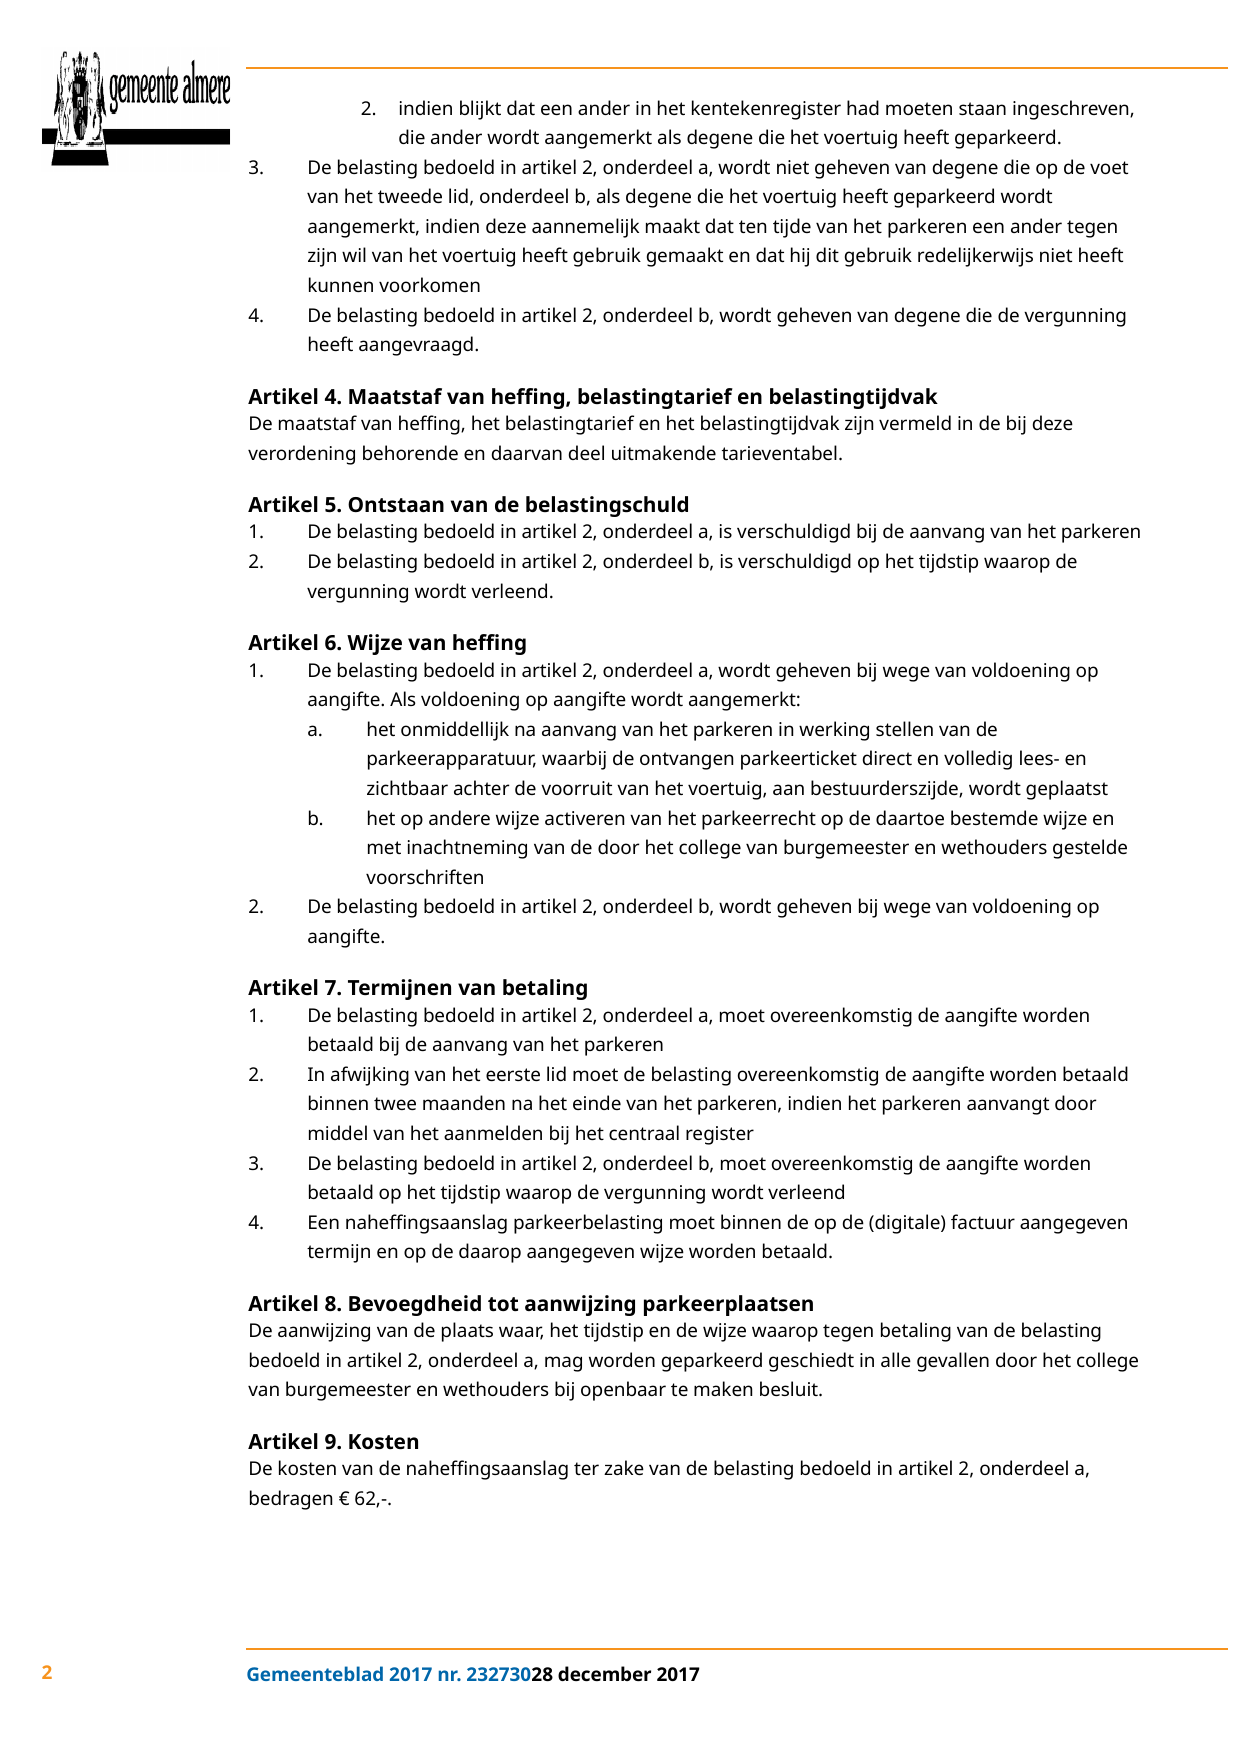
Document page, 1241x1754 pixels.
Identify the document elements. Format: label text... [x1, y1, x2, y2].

text Artikel 7. Termijnen van betaling [248, 973, 1152, 1002]
list Een naheffingsaanslag parkeerbelasting moet binnen de op de (digitale) factuur aangegeven termijn en op de daarop aangegeven wijze worden betaald. [248, 1209, 1152, 1264]
list In afwijking van het eerste lid moet de belasting overeenkomstig de aangifte worden betaald binnen twee maanden na het einde van het parkeren, indien het parkeren aanvangt door middel van het aanmelden bij het centraal register [248, 1061, 1152, 1146]
list De belasting bedoeld in artikel 2, onderdeel a, wordt niet geheven van degene die op de voet van het tweede lid, onderdeel b, als degene die het voertuig heeft geparkeerd wordt aangemerkt, indien deze aannemelijk maakt dat ten tijde van het parkeren een ander tegen zijn wil van het voertuig heeft gebruik gemaakt en dat hij dit gebruik redelijkerwijs niet heeft kunnen voorkomen [248, 154, 1152, 298]
list De belasting bedoeld in artikel 2, onderdeel b, moet overeenkomstig de aangifte worden betaald op het tijdstip waarop de vergunning wordt verleend [248, 1150, 1152, 1205]
picture [41, 47, 231, 172]
list De belasting bedoeld in artikel 2, onderdeel b, wordt geheven bij wege van voldoening op aangifte. [248, 893, 1152, 949]
list De belasting bedoeld in artikel 2, onderdeel a, moet overeenkomstig de aangifte worden betaald bij de aanvang van het parkeren [248, 1002, 1152, 1057]
text De kosten van de naheffingsaanslag ter zake van de belasting bedoeld in artikel 2, onderdeel a, bedragen € 62,-. [248, 1455, 1152, 1511]
text Artikel 8. Bevoegdheid tot aanwijzing parkeerplaatsen [248, 1289, 1152, 1317]
list De belasting bedoeld in artikel 2, onderdeel a, wordt geheven bij wege van voldoening op aangifte. Als voldoening op aangifte wordt aangemerkt: [248, 657, 1152, 712]
list De belasting bedoeld in artikel 2, onderdeel b, is verschuldigd op het tijdstip waarop de vergunning wordt verleend. [248, 548, 1152, 604]
text Artikel 9. Kosten [248, 1427, 1152, 1455]
text De maatstaf van heffing, het belastingtarief en het belastingtijdvak zijn vermeld in de bij deze verordening behorende en daarvan deel uitmakende tarieventabel. [248, 410, 1152, 466]
list De belasting bedoeld in artikel 2, onderdeel a, is verschuldigd bij de aanvang van het parkeren [248, 519, 1152, 544]
text Artikel 6. Wijze van heffing [248, 628, 1152, 657]
list het op andere wijze activeren van het parkeerrecht op de daartoe bestemde wijze en met inachtneming van de door het college van burgemeester en wethouders gestelde voorschriften [307, 805, 1152, 889]
list De belasting bedoeld in artikel 2, onderdeel b, wordt geheven van degene die de vergunning heeft aangevraagd. [248, 302, 1152, 357]
text De aanwijzing van de plaats waar, het tijdstip en de wijze waarop tegen betaling van de belasting bedoeld in artikel 2, onderdeel a, mag worden geparkeerd geschiedt in alle gevallen door het college van burgemeester en wethouders bij openbaar te maken besluit. [248, 1317, 1152, 1402]
text Artikel 5. Ontstaan van de belastingschuld [248, 490, 1152, 519]
text Artikel 4. Maatstaf van heffing, belastingtarief en belastingtijdvak [248, 382, 1152, 410]
list indien blijkt dat een ander in het kentekenregister had moeten staan ingeschreven, die ander wordt aangemerkt als degene die het voertuig heeft geparkeerd. [361, 95, 1152, 150]
list het onmiddellijk na aanvang van het parkeren in werking stellen van de parkeerapparatuur, waarbij de ontvangen parkeerticket direct en volledig lees- en zichtbaar achter de voorruit van het voertuig, aan bestuurderszijde, wordt geplaatst [307, 716, 1152, 801]
